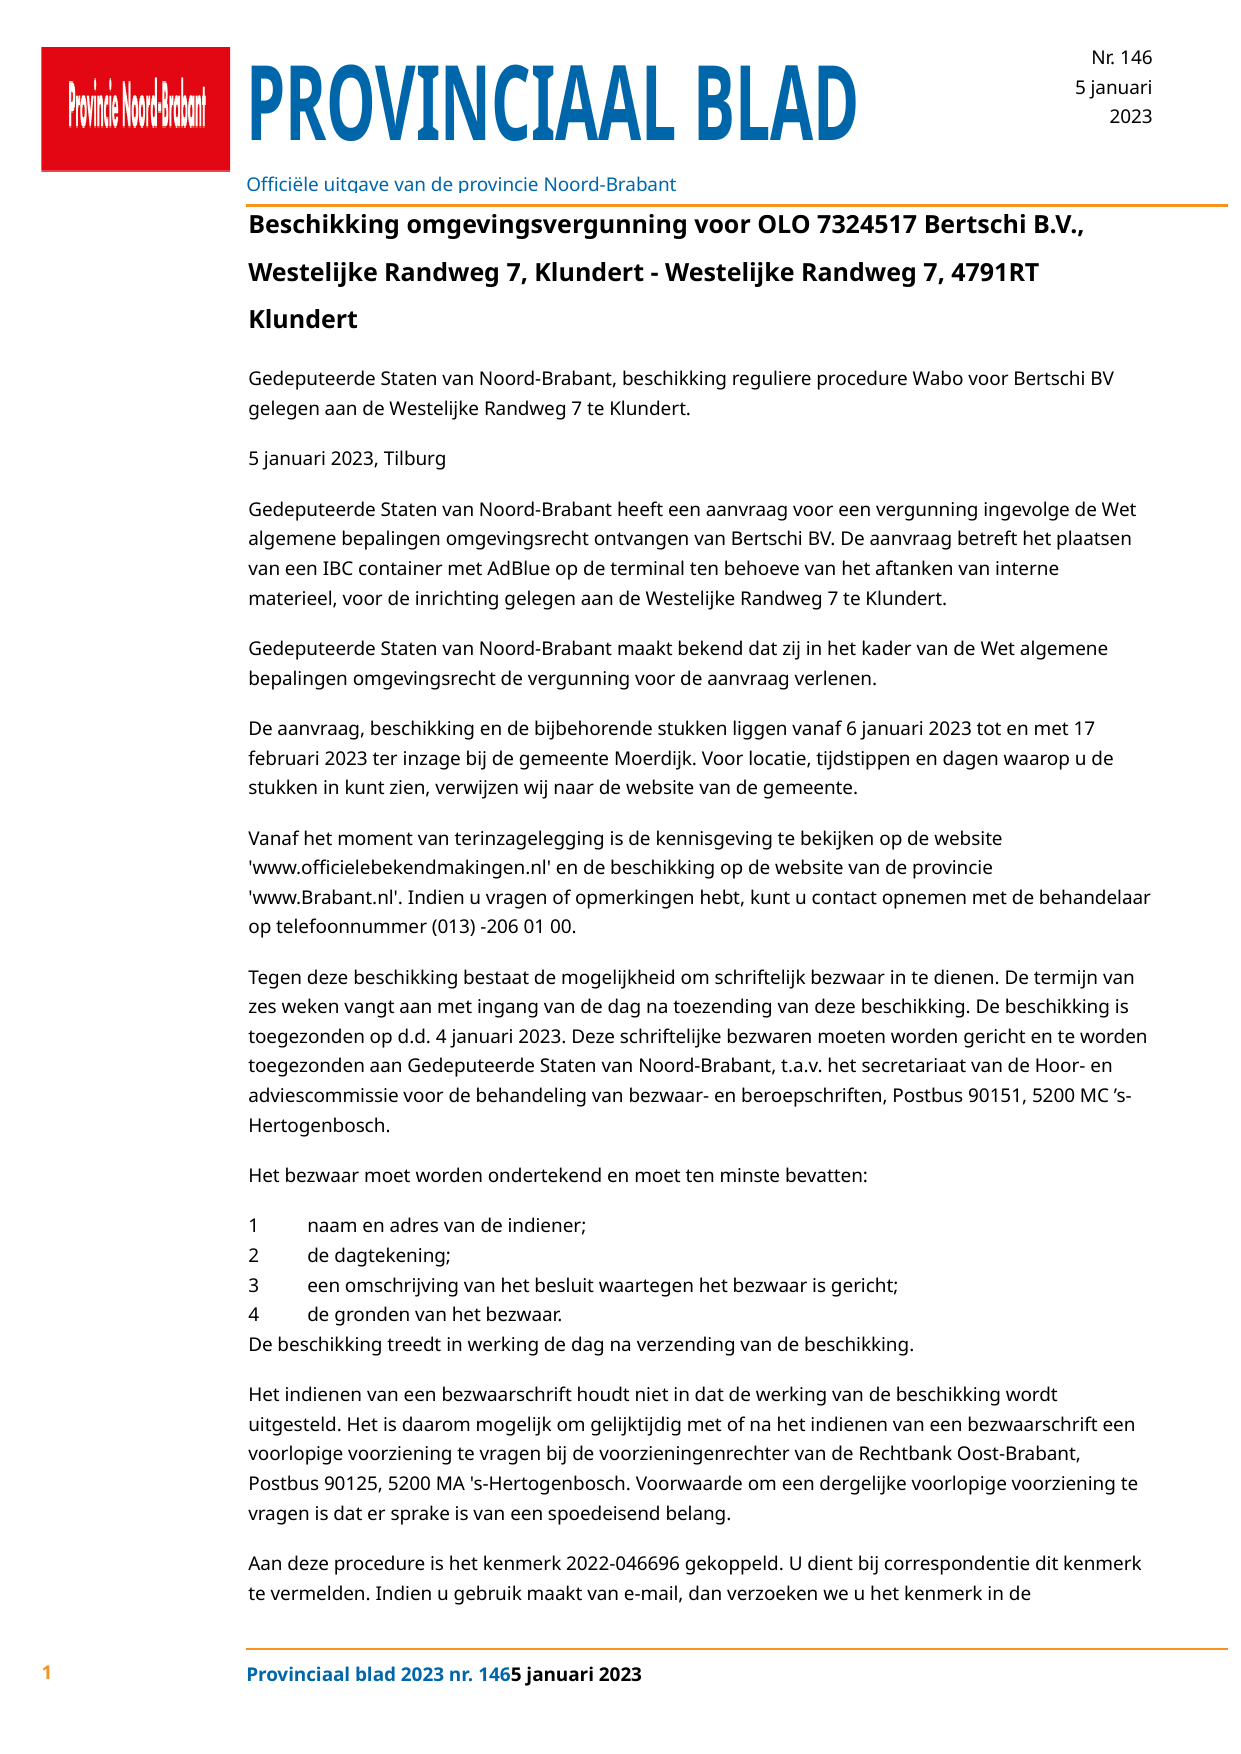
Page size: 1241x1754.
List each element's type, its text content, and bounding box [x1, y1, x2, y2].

list de gronden van het bezwaar. [248, 1301, 1152, 1327]
text Gedeputeerde Staten van Noord-Brabant heeft een aanvraag voor een vergunning ingevolge de Wet algemene bepalingen omgevingsrecht ontvangen van Bertschi BV. De aanvraag betreft het plaatsen van een IBC container met AdBlue op de terminal ten behoeve van het aftanken van interne materieel, voor de inrichting gelegen aan de Westelijke Randweg 7 te Klundert. [248, 496, 1152, 610]
list een omschrijving van het besluit waartegen het bezwaar is gericht; [248, 1272, 1152, 1297]
picture [41, 47, 231, 172]
text Aan deze procedure is het kenmerk 2022-046696 gekoppeld. U dient bij correspondentie dit kenmerk te vermelden. Indien u gebruik maakt van e-mail, dan verzoeken we u het kenmerk in de [248, 1550, 1152, 1605]
text De aanvraag, beschikking en de bijbehorende stukken liggen vanaf 6 januari 2023 tot en met 17 februari 2023 ter inzage bij de gemeente Moerdijk. Voor locatie, tijdstippen en dagen waarop u de stukken in kunt zien, verwijzen wij naar de website van de gemeente. [248, 715, 1152, 800]
text Vanaf het moment van terinzagelegging is de kennisgeving te bekijken op de website 'www.officielebekendmakingen.nl' en de beschikking op de website van de provincie 'www.Brabant.nl'. Indien u vragen of opmerkingen hebt, kunt u contact opnemen met de behandelaar op telefoonnummer (013) -206 01 00. [248, 825, 1152, 939]
list de dagtekening; [248, 1242, 1152, 1268]
text Tegen deze beschikking bestaat de mogelijkheid om schriftelijk bezwaar in te dienen. De termijn van zes weken vangt aan met ingang van de dag na toezending van deze beschikking. De beschikking is toegezonden op d.d. 4 januari 2023. Deze schriftelijke bezwaren moeten worden gericht en te worden toegezonden aan Gedeputeerde Staten van Noord-Brabant, t.a.v. het secretariaat van de Hoor- en adviescommissie voor de behandeling van bezwaar- en beroepschriften, Postbus 90151, 5200 MC ’s-Hertogenbosch. [248, 964, 1152, 1137]
text Het bezwaar moet worden ondertekend en moet ten minste bevatten: [248, 1162, 1152, 1188]
list naam en adres van de indiener; [248, 1213, 1152, 1238]
text Het indienen van een bezwaarschrift houdt niet in dat de werking van de beschikking wordt uitgesteld. Het is daarom mogelijk om gelijktijdig met of na het indienen van een bezwaarschrift een voorlopige voorziening te vragen bij de voorzieningenrechter van de Rechtbank Oost-Brabant, Postbus 90125, 5200 MA 's-Hertogenbosch. Voorwaarde om een dergelijke voorlopige voorziening te vragen is dat er sprake is van een spoedeisend belang. [248, 1381, 1152, 1525]
text Gedeputeerde Staten van Noord-Brabant, beschikking reguliere procedure Wabo voor Bertschi BV gelegen aan de Westelijke Randweg 7 te Klundert. [248, 366, 1152, 421]
text Beschikking omgevingsvergunning voor OLO 7324517 Bertschi B.V., Westelijke Randweg 7, Klundert - Westelijke Randweg 7, 4791RT Klundert [248, 207, 1152, 336]
text Gedeputeerde Staten van Noord-Brabant maakt bekend dat zij in het kader van de Wet algemene bepalingen omgevingsrecht de vergunning voor de aanvraag verlenen. [248, 635, 1152, 690]
text De beschikking treedt in werking de dag na verzending van de beschikking. [248, 1331, 1152, 1357]
text 5 januari 2023, Tilburg [248, 446, 1152, 471]
